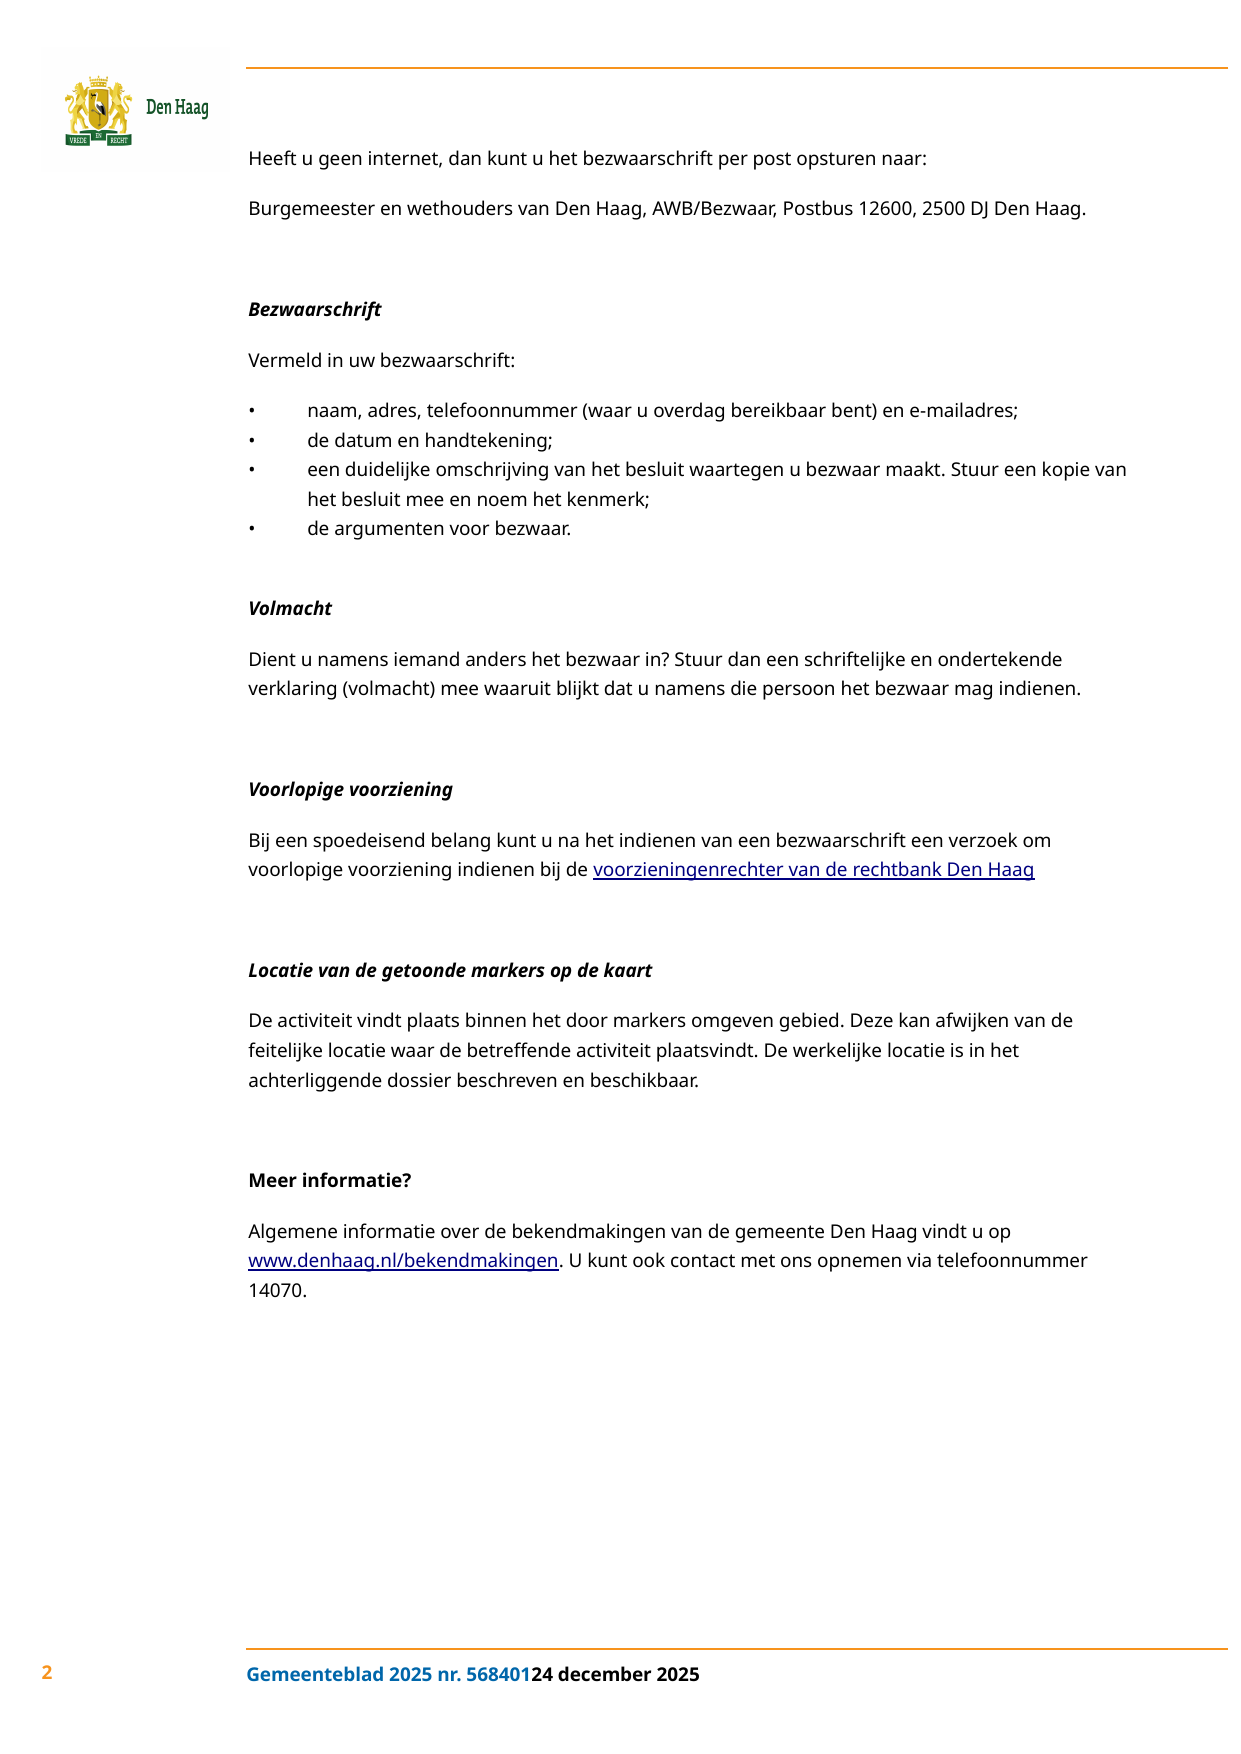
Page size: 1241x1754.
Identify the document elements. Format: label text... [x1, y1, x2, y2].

text Bij een spoedeisend belang kunt u na het indienen van een bezwaarschrift een verzoek om voorlopige voorziening indienen bij de voorzieningenrechter van de rechtbank Den Haag [248, 827, 1152, 882]
text Burgemeester en wethouders van Den Haag, AWB/Bezwaar, Postbus 12600, 2500 DJ Den Haag. [248, 196, 1152, 221]
text Meer informatie? [248, 1168, 1152, 1193]
text Locatie van de getoonde markers op de kaart [248, 957, 1152, 983]
text Vermeld in uw bezwaarschrift: [248, 347, 1152, 373]
text Voorlopige voorziening [248, 776, 1152, 802]
text Dient u namens iemand anders het bezwaar in? Stuur dan een schriftelijke en ondertekende verklaring (volmacht) mee waaruit blijkt dat u namens die persoon het bezwaar mag indienen. [248, 646, 1152, 701]
list de datum en handtekening; [248, 427, 1152, 453]
text Volmacht [248, 596, 1152, 621]
text De activiteit vindt plaats binnen het door markers omgeven gebied. Deze kan afwijken van de feitelijke locatie waar de betreffende activiteit plaatsvindt. De werkelijke locatie is in het achterliggende dossier beschreven en beschikbaar. [248, 1008, 1152, 1093]
picture [41, 47, 231, 172]
list een duidelijke omschrijving van het besluit waartegen u bezwaar maakt. Stuur een kopie van het besluit mee en noem het kenmerk; [248, 456, 1152, 512]
list de argumenten voor bezwaar. [248, 516, 1152, 541]
text Bezwaarschrift [248, 296, 1152, 322]
text Algemene informatie over de bekendmakingen van de gemeente Den Haag vindt u op www.denhaag.nl/bekendmakingen. U kunt ook contact met ons opnemen via telefoonnummer 14070. [248, 1218, 1152, 1303]
list naam, adres, telefoonnummer (waar u overdag bereikbaar bent) en e-mailadres; [248, 397, 1152, 423]
text Heeft u geen internet, dan kunt u het bezwaarschrift per post opsturen naar: [248, 145, 1152, 171]
